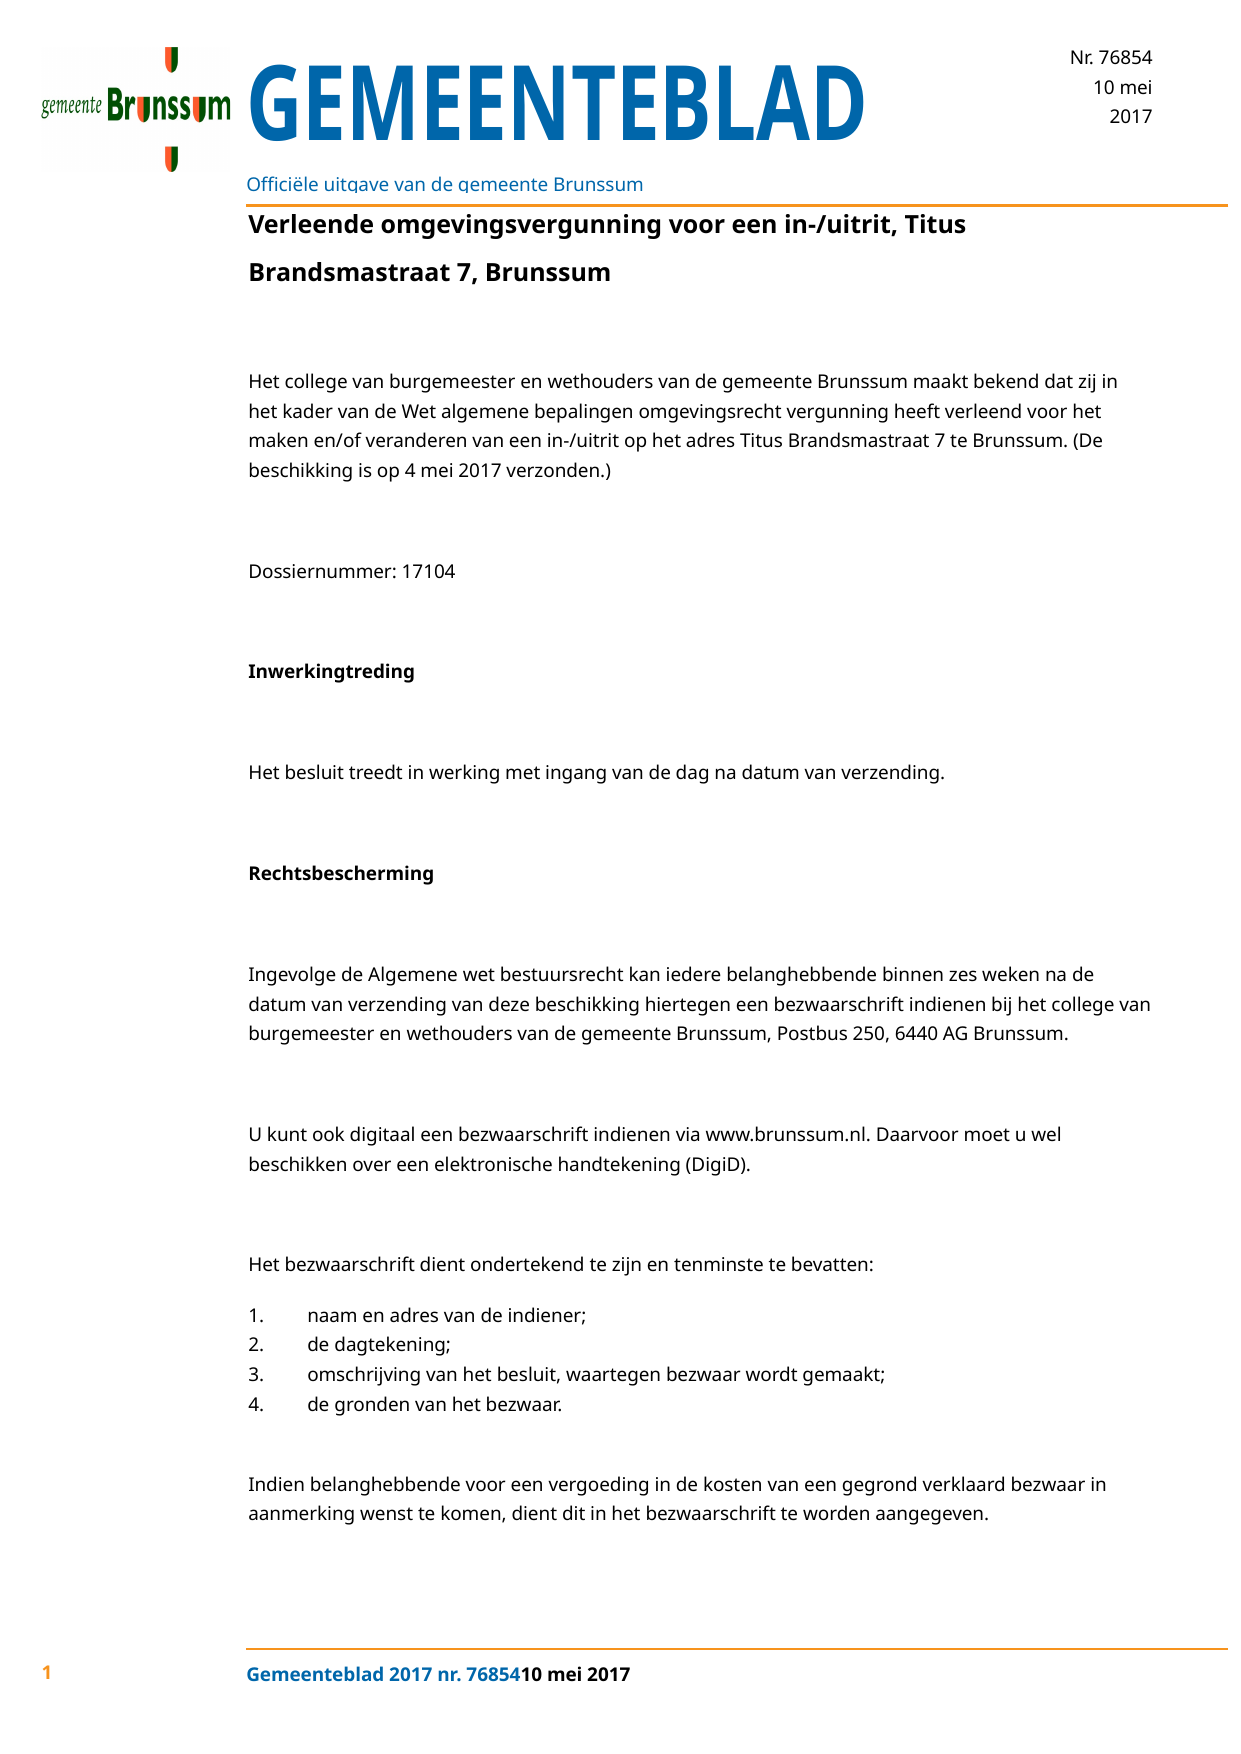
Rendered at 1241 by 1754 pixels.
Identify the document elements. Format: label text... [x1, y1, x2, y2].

list de gronden van het bezwaar. [248, 1391, 1152, 1417]
text Ingevolge de Algemene wet bestuursrecht kan iedere belanghebbende binnen zes weken na de datum van verzending van deze beschikking hiertegen een bezwaarschrift indienen bij het college van burgemeester en wethouders van de gemeente Brunssum, Postbus 250, 6440 AG Brunssum. [248, 961, 1152, 1046]
text Het besluit treedt in werking met ingang van de dag na datum van verzending. [248, 759, 1152, 785]
text Dossiernummer: 17104 [248, 558, 1152, 584]
text Inwerkingtreding [248, 659, 1152, 684]
text Rechtsbescherming [248, 860, 1152, 886]
list naam en adres van de indiener; [248, 1302, 1152, 1328]
picture [41, 47, 231, 172]
text Het college van burgemeester en wethouders van de gemeente Brunssum maakt bekend dat zij in het kader van de Wet algemene bepalingen omgevingsrecht vergunning heeft verleend voor het maken en/of veranderen van een in-/uitrit op het adres Titus Brandsmastraat 7 te Brunssum. (De beschikking is op 4 mei 2017 verzonden.) [248, 368, 1152, 483]
list de dagtekening; [248, 1332, 1152, 1357]
text U kunt ook digitaal een bezwaarschrift indienen via www.brunssum.nl. Daarvoor moet u wel beschikken over een elektronische handtekening (DigiD). [248, 1121, 1152, 1177]
text Indien belanghebbende voor een vergoeding in de kosten van een gegrond verklaard bezwaar in aanmerking wenst te komen, dient dit in het bezwaarschrift te worden aangegeven. [248, 1471, 1152, 1526]
text Verleende omgevingsvergunning voor een in-/uitrit, Titus Brandsmastraat 7, Brunssum [248, 207, 1152, 288]
list omschrijving van het besluit, waartegen bezwaar wordt gemaakt; [248, 1361, 1152, 1387]
text Het bezwaarschrift dient ondertekend te zijn en tenminste te bevatten: [248, 1252, 1152, 1277]
